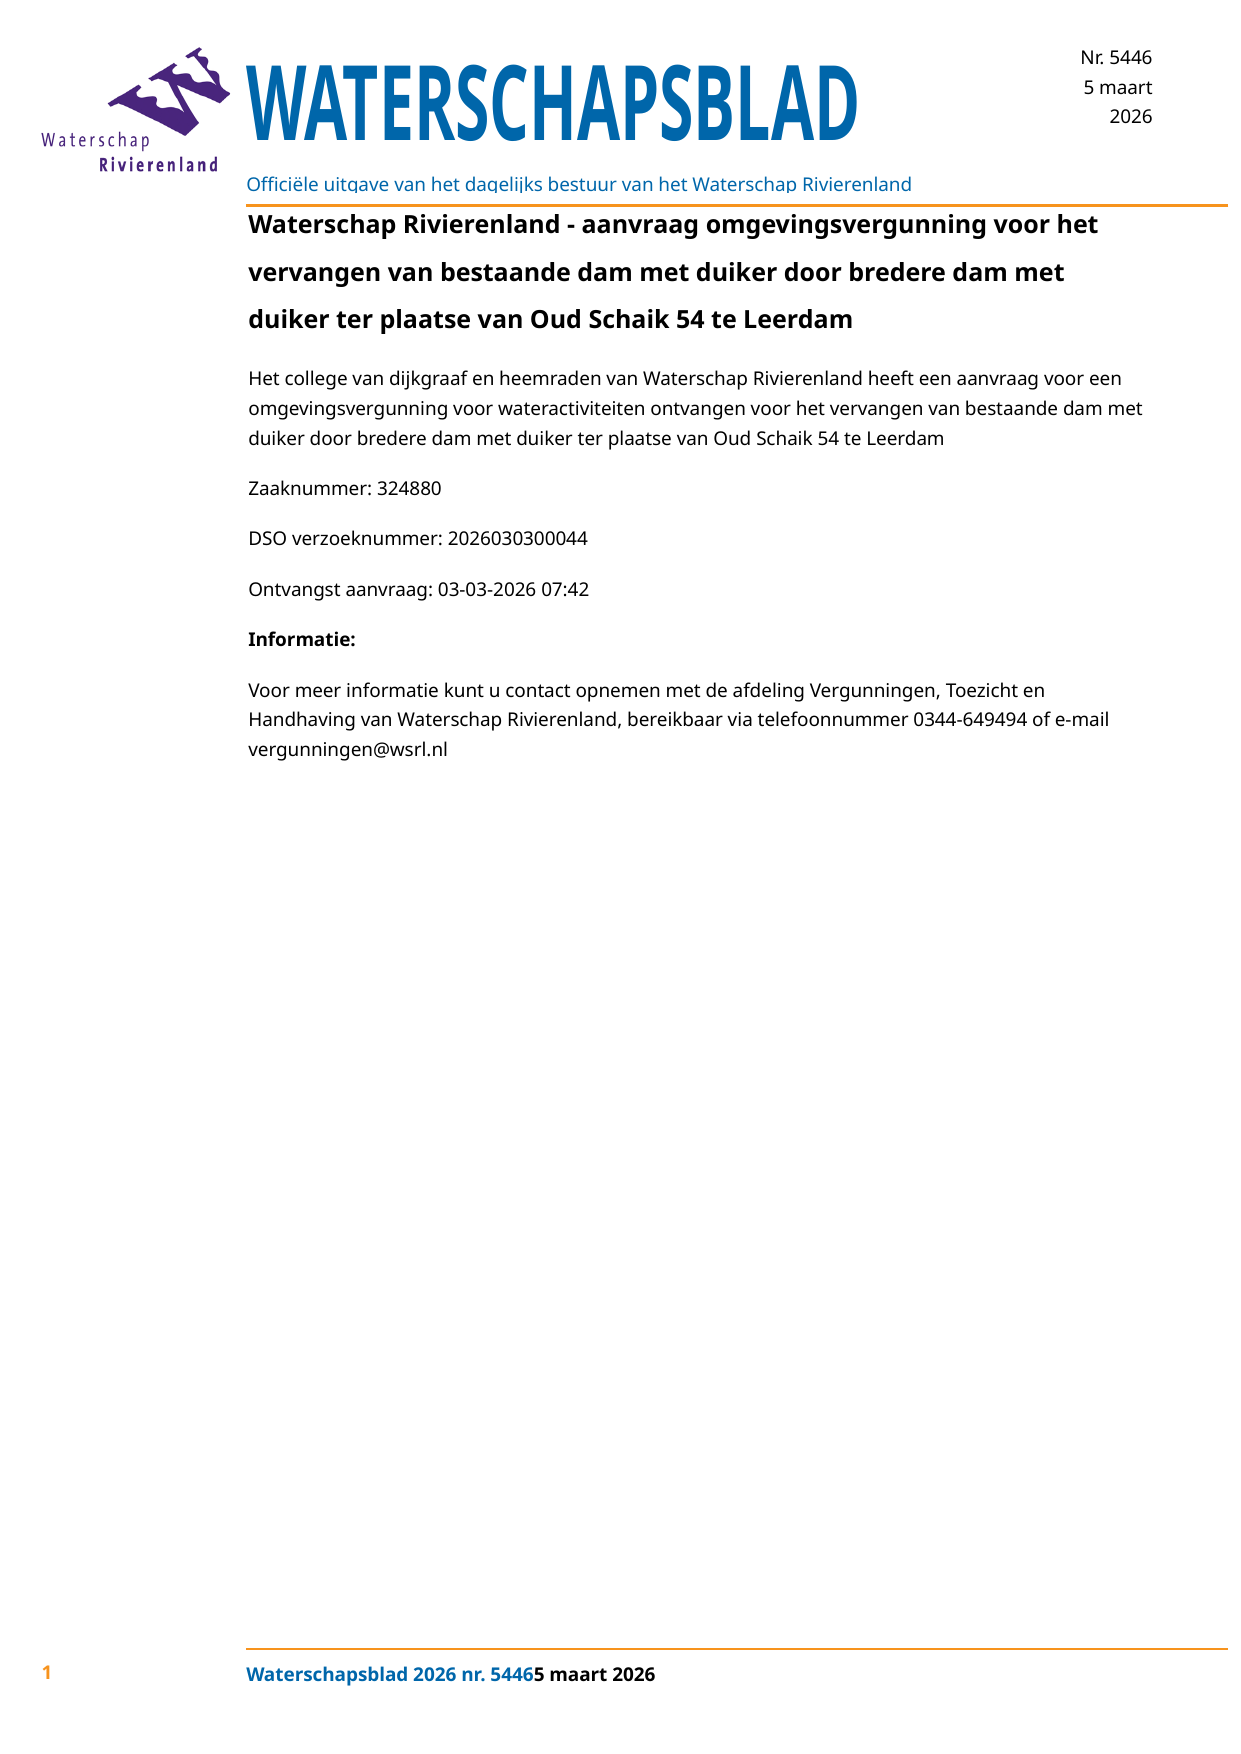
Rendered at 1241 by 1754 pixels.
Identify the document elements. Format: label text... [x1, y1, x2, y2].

text Ontvangst aanvraag: 03-03-2026 07:42 [248, 576, 1152, 602]
text Waterschap Rivierenland - aanvraag omgevingsvergunning voor het vervangen van bestaande dam met duiker door bredere dam met duiker ter plaatse van Oud Schaik 54 te Leerdam [248, 207, 1152, 336]
text Informatie: [248, 626, 1152, 652]
text Het college van dijkgraaf en heemraden van Waterschap Rivierenland heeft een aanvraag voor een omgevingsvergunning voor wateractiviteiten ontvangen voor het vervangen van bestaande dam met duiker door bredere dam met duiker ter plaatse van Oud Schaik 54 te Leerdam [248, 366, 1152, 450]
text DSO verzoeknummer: 2026030300044 [248, 526, 1152, 551]
picture [41, 47, 231, 172]
text Zaaknummer: 324880 [248, 475, 1152, 501]
text Voor meer informatie kunt u contact opnemen met de afdeling Vergunningen, Toezicht en Handhaving van Waterschap Rivierenland, bereikbaar via telefoonnummer 0344-649494 of e-mail vergunningen@wsrl.nl [248, 677, 1152, 762]
